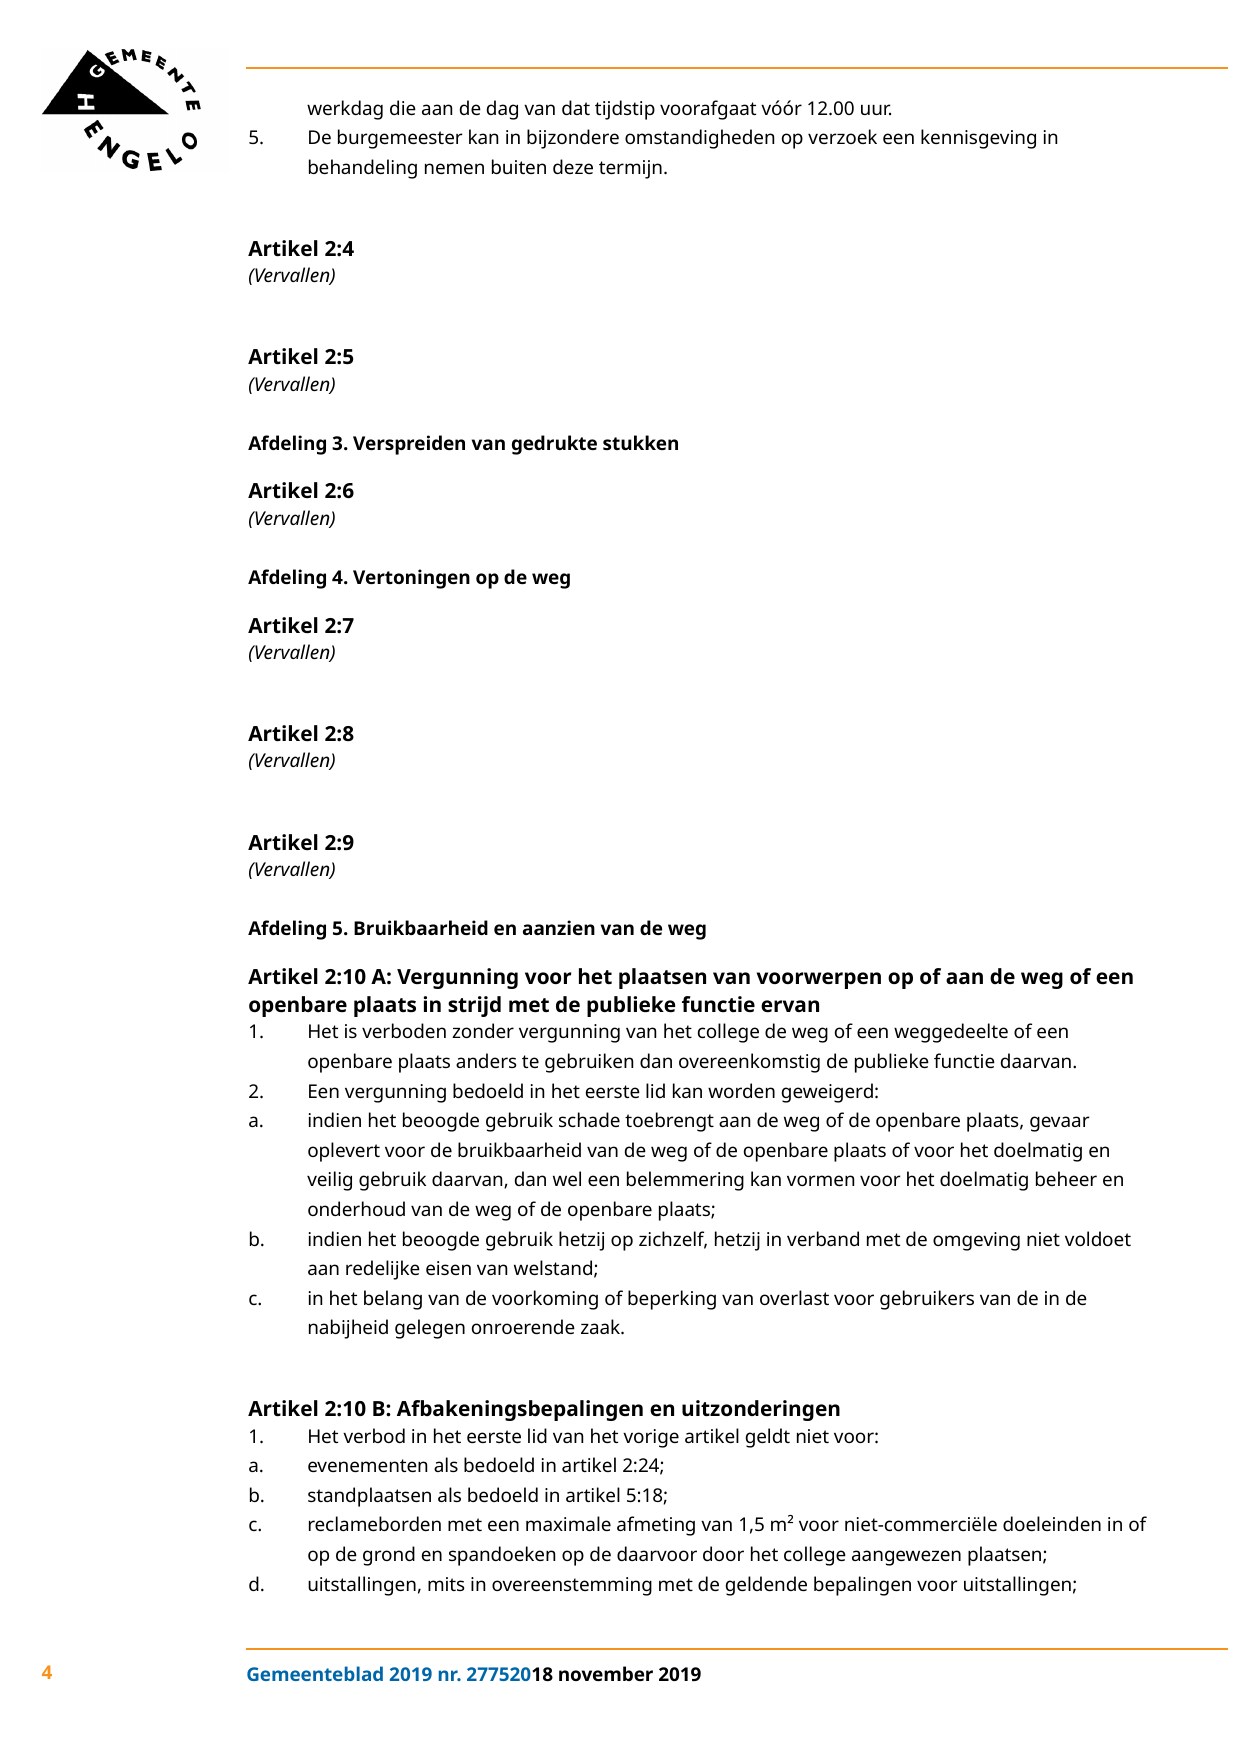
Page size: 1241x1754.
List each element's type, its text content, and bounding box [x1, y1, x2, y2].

text Afdeling 5. Bruikbaarheid en aanzien van de weg [248, 915, 1152, 941]
list indien het beoogde gebruik hetzij op zichzelf, hetzij in verband met de omgeving niet voldoet aan redelijke eisen van welstand; [248, 1226, 1152, 1281]
list indien het beoogde gebruik schade toebrengt aan de weg of de openbare plaats, gevaar oplevert voor de bruikbaarheid van de weg of de openbare plaats of voor het doelmatig en veilig gebruik daarvan, dan wel een belemmering kan vormen voor het doelmatig beheer en onderhoud van de weg of de openbare plaats; [248, 1107, 1152, 1222]
list Het is verboden zonder vergunning van het college de weg of een weggedeelte of een openbare plaats anders te gebruiken dan overeenkomstig de publieke functie daarvan. [248, 1019, 1152, 1074]
text (Vervallen) [248, 639, 1152, 665]
list De burgemeester kan in bijzondere omstandigheden op verzoek een kennisgeving in behandeling nemen buiten deze termijn. [248, 124, 1152, 180]
text (Vervallen) [248, 371, 1152, 397]
list evenementen als bedoeld in artikel 2:24; [248, 1452, 1152, 1478]
list reclameborden met een maximale afmeting van 1,5 m² voor niet-commerciële doeleinden in of op de grond en spandoeken op de daarvoor door het college aangewezen plaatsen; [248, 1512, 1152, 1567]
list Het verbod in het eerste lid van het vorige artikel geldt niet voor: [248, 1423, 1152, 1449]
text Artikel 2:7 [248, 611, 1152, 639]
list werkdag die aan de dag van dat tijdstip voorafgaat vóór 12.00 uur. [248, 95, 1152, 121]
text Artikel 2:8 [248, 719, 1152, 748]
list Een vergunning bedoeld in het eerste lid kan worden geweigerd: [248, 1078, 1152, 1103]
picture [41, 47, 231, 172]
text Artikel 2:10 B: Afbakeningsbepalingen en uitzonderingen [248, 1394, 1152, 1423]
text (Vervallen) [248, 856, 1152, 882]
text (Vervallen) [248, 262, 1152, 288]
text Afdeling 3. Verspreiden van gedrukte stukken [248, 430, 1152, 456]
text Artikel 2:9 [248, 828, 1152, 856]
text (Vervallen) [248, 505, 1152, 531]
text (Vervallen) [248, 748, 1152, 773]
text Artikel 2:10 A: Vergunning voor het plaatsen van voorwerpen op of aan de weg of een openbare plaats in strijd met de publieke functie ervan [248, 962, 1152, 1019]
text Afdeling 4. Vertoningen op de weg [248, 564, 1152, 590]
text Artikel 2:5 [248, 342, 1152, 371]
list in het belang van de voorkoming of beperking van overlast voor gebruikers van de in de nabijheid gelegen onroerende zaak. [248, 1285, 1152, 1340]
list standplaatsen als bedoeld in artikel 5:18; [248, 1482, 1152, 1508]
list uitstallingen, mits in overeenstemming met de geldende bepalingen voor uitstallingen; [248, 1571, 1152, 1597]
text Artikel 2:6 [248, 477, 1152, 505]
text Artikel 2:4 [248, 234, 1152, 262]
